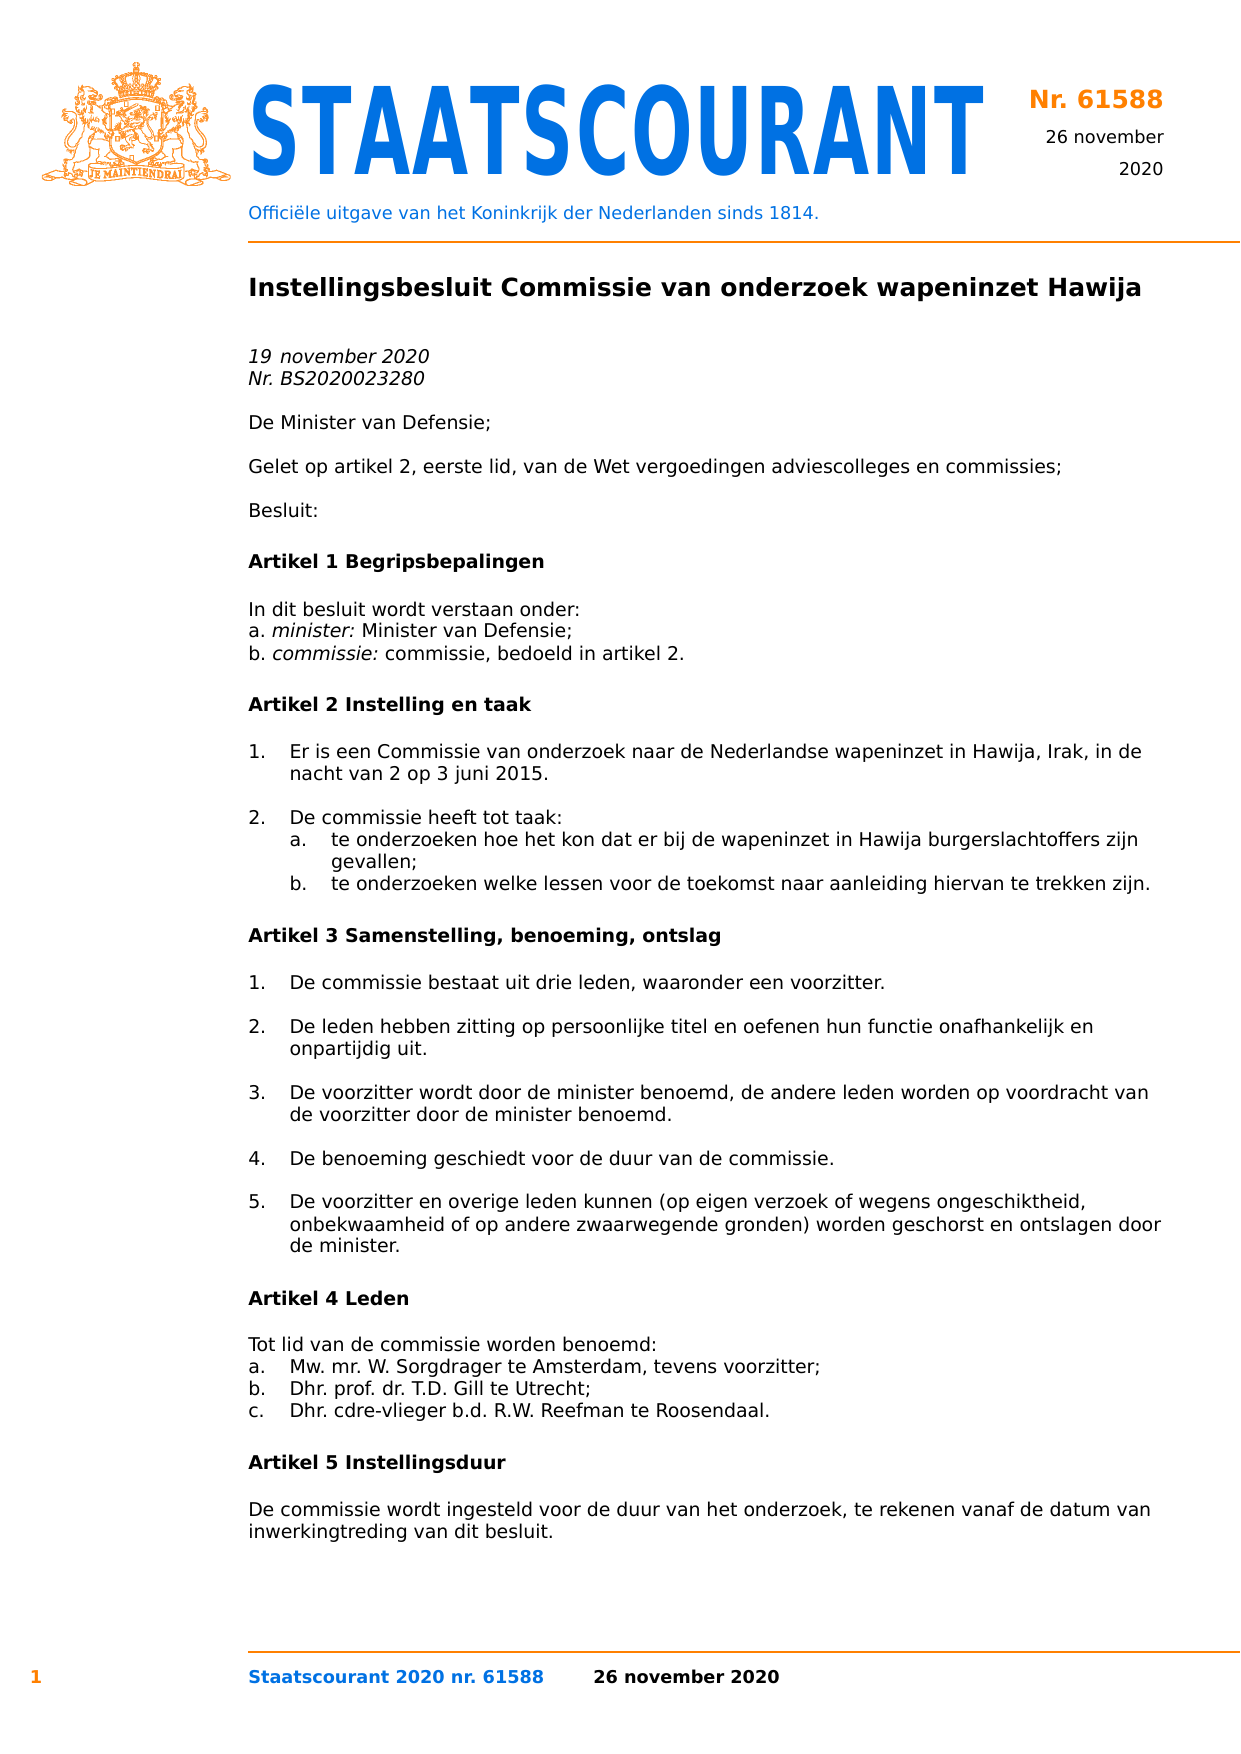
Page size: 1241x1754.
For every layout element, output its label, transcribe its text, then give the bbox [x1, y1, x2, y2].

subtitle Artikel 1 Begripsbepalingen [248, 551, 1163, 573]
text 5. De voorzitter en overige leden kunnen (op eigen verzoek of wegens ongeschiktheid, onbekwaamheid of op andere zwaarwegende gronden) worden geschorst en ontslagen door de minister. [248, 1191, 1163, 1257]
subtitle Artikel 2 Instelling en taak [248, 694, 1163, 716]
table_header Nr. 61588 [998, 62, 1240, 121]
text 4. De benoeming geschiedt voor de duur van de commissie. [248, 1148, 1163, 1169]
text 1. De commissie bestaat uit drie leden, waaronder een voorzitter. [248, 972, 1163, 994]
table_cell Officiële uitgave van het Koninkrijk der Nederlanden sinds 1814. [248, 203, 1240, 241]
text b. commissie: commissie, bedoeld in artikel 2. [248, 642, 1163, 664]
table_cell 26 november [998, 121, 1240, 153]
text 2. De leden hebben zitting op persoonlijke titel en oefenen hun functie onafhankelijk en onpartijdig uit. [248, 1016, 1163, 1060]
text 1. Er is een Commissie van onderzoek naar de Nederlandse wapeninzet in Hawija, Irak, in de nacht van 2 op 3 juni 2015. [248, 741, 1163, 785]
text 2. De commissie heeft tot taak: [248, 807, 1163, 829]
subtitle Artikel 5 Instellingsduur [248, 1452, 1163, 1474]
text a. te onderzoeken hoe het kon dat er bij de wapeninzet in Hawija burgerslachtoffers zijn gevallen; [289, 829, 1163, 873]
text De Minister van Defensie; [248, 412, 1163, 434]
text 19 november 2020 [248, 346, 1163, 368]
text Tot lid van de commissie worden benoemd: [248, 1334, 1163, 1356]
text Nr. BS2020023280 [248, 368, 1163, 390]
subtitle Artikel 3 Samenstelling, benoeming, ontslag [248, 925, 1163, 947]
text 3. De voorzitter wordt door de minister benoemd, de andere leden worden op voordracht van de voorzitter door de minister benoemd. [248, 1082, 1163, 1126]
text In dit besluit wordt verstaan onder: [248, 598, 1163, 620]
text De commissie wordt ingesteld voor de duur van het onderzoek, te rekenen vanaf de datum van inwerkingtreding van dit besluit. [248, 1499, 1163, 1543]
text a. Mw. mr. W. Sorgdrager te Amsterdam, tevens voorzitter; [248, 1356, 1163, 1378]
table_cell 2020 [998, 153, 1240, 203]
text a. minister: Minister van Defensie; [248, 620, 1163, 642]
text Gelet op artikel 2, eerste lid, van de Wet vergoedingen adviescolleges en commissies; [248, 456, 1163, 478]
text b. Dhr. prof. dr. T.D. Gill te Utrecht; [248, 1378, 1163, 1400]
text b. te onderzoeken welke lessen voor de toekomst naar aanleiding hiervan te trekken zijn. [289, 873, 1163, 895]
table_header STAATSCOURANT [248, 62, 998, 203]
table_header [25, 62, 248, 241]
subtitle Instellingsbesluit Commissie van onderzoek wapeninzet Hawija [248, 273, 1163, 302]
subtitle Artikel 4 Leden [248, 1287, 1163, 1309]
text Besluit: [248, 499, 1163, 521]
text c. Dhr. cdre-vlieger b.d. R.W. Reefman te Roosendaal. [248, 1400, 1163, 1422]
picture [41, 62, 231, 186]
